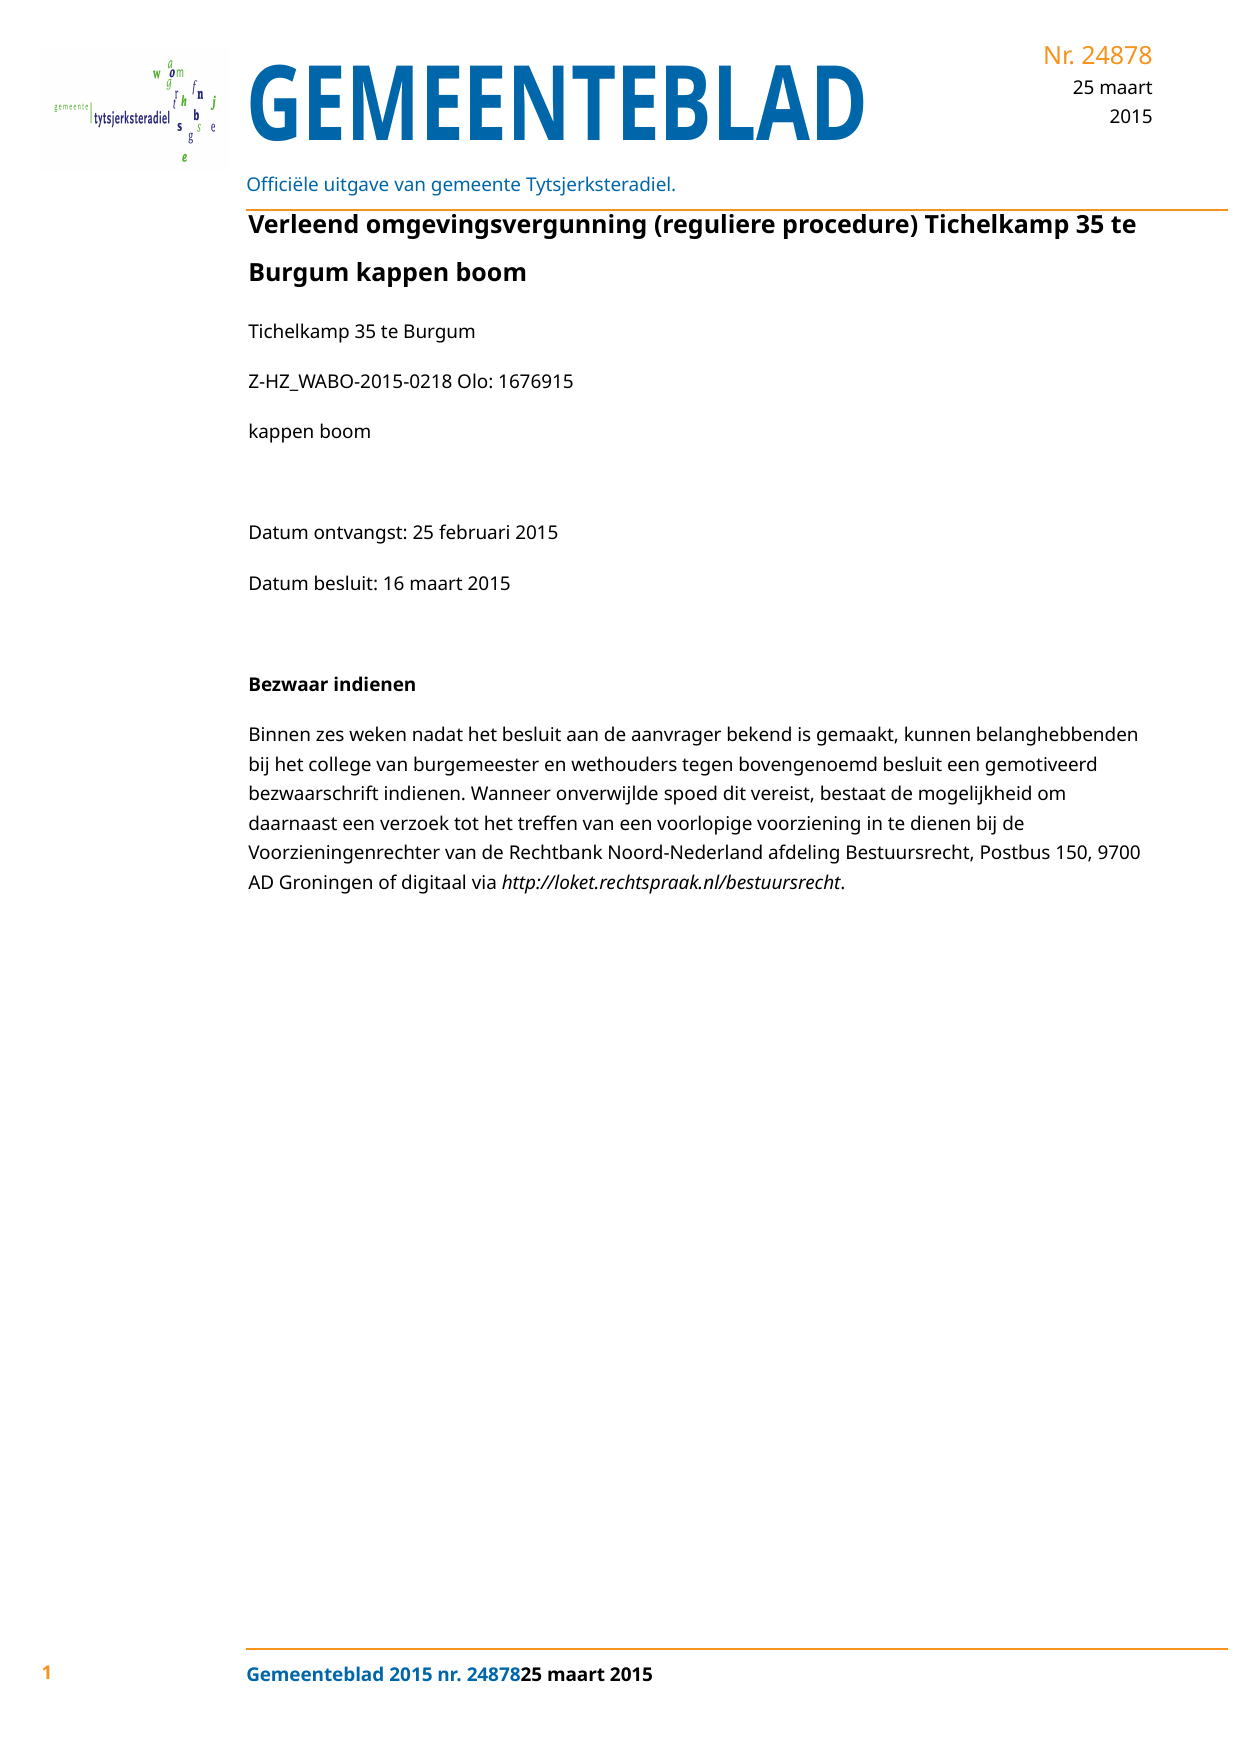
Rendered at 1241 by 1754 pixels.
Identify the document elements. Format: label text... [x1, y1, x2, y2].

text Datum besluit: 16 maart 2015 [248, 570, 1152, 596]
text Bezwaar indienen [248, 671, 1152, 697]
picture [41, 47, 231, 172]
text Z-HZ_WABO-2015-0218 Olo: 1676915 [248, 368, 1152, 394]
text Verleend omgevingsvergunning (reguliere procedure) Tichelkamp 35 te Burgum kappen boom [248, 211, 1152, 288]
text Datum ontvangst: 25 februari 2015 [248, 519, 1152, 545]
text Tichelkamp 35 te Burgum [248, 318, 1152, 344]
text kappen boom [248, 419, 1152, 444]
text Binnen zes weken nadat het besluit aan de aanvrager bekend is gemaakt, kunnen belanghebbenden bij het college van burgemeester en wethouders tegen bovengenoemd besluit een gemotiveerd bezwaarschrift indienen. Wanneer onverwijlde spoed dit vereist, bestaat de mogelijkheid om daarnaast een verzoek tot het treffen van een voorlopige voorziening in te dienen bij de Voorzieningenrechter van de Rechtbank Noord-Nederland afdeling Bestuursrecht, Postbus 150, 9700 AD Groningen of digitaal via http://loket.rechtspraak.nl/bestuursrecht. [248, 721, 1152, 895]
